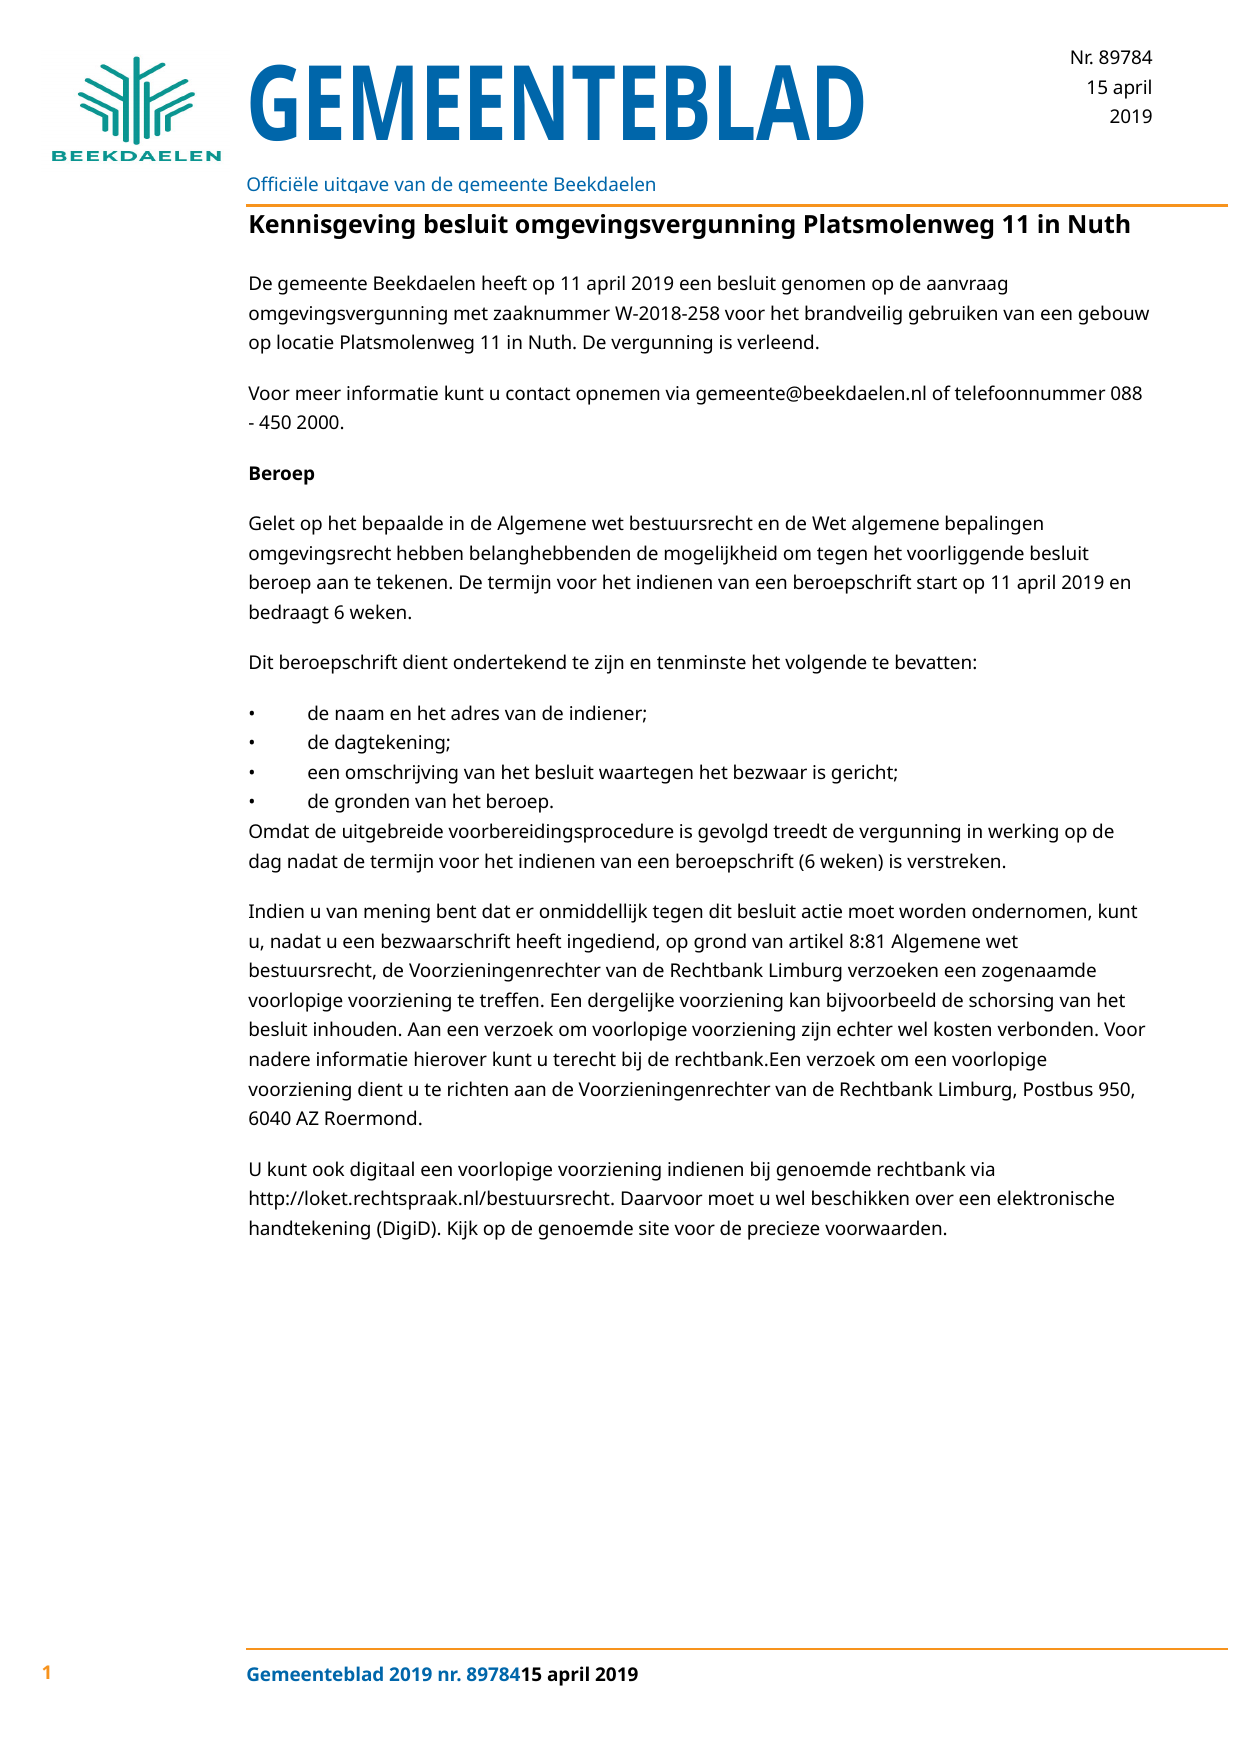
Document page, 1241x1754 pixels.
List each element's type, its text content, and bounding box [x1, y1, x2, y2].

text Gelet op het bepaalde in ­de Al­ge­mene wet be­stuurs­recht en de Wet algemene bepalingen omgevingsrecht hebben belanghebbenden de mogelijkheid om tegen het voorliggende besluit beroep aan te tekenen. De termijn voor het indienen van een beroepschrift start op 11 april 2019 en bedraagt 6 weken. [248, 510, 1152, 625]
text Beroep [248, 460, 1152, 486]
list een omschrijving van het besluit waartegen het bezwaar is gericht; [248, 759, 1152, 785]
text De gemeente Beekdaelen heeft op 11 april 2019 een besluit genomen op de aanvraag omgevingsvergunning met zaaknummer W-2018-258 voor het brandveilig gebruiken van een gebouw op locatie Platsmolenweg 11 in Nuth. De vergunning is verleend. [248, 270, 1152, 355]
text U kunt ook digitaal een voorlopige voorziening indienen bij genoemde rechtbank via http://loket.rechtspraak.nl/bestuursrecht. Daarvoor moet u wel beschikken over een elektronische handtekening (DigiD). Kijk op de genoemde site voor de precieze voorwaarden. [248, 1156, 1152, 1241]
picture [41, 47, 231, 172]
list de dagtekening; [248, 729, 1152, 755]
list de gronden van het beroep. [248, 789, 1152, 814]
list de naam en het adres van de indiener; [248, 700, 1152, 726]
text Voor meer informatie kunt u contact opnemen via gemeente@beekdaelen.nl of telefoonnummer 088 - 450 2000. [248, 380, 1152, 435]
text Indien u van mening bent dat er onmiddellijk tegen dit besluit actie moet worden ondernomen, kunt u, nadat u een bezwaarschrift heeft ingediend, op grond van artikel 8:81 Algemene wet bestuursrecht, de Voorzieningenrechter van de Rechtbank Limburg verzoeken een zogenaamde voorlopige voorziening te treffen. Een dergelijke voorziening kan bijvoorbeeld de schorsing van het besluit inhouden. Aan een verzoek om voorlopige voorziening zijn echter wel kosten verbonden. Voor nadere informatie hierover kunt u terecht bij de rechtbank.Een verzoek om een voorlopige voorziening dient u te richten aan de Voorzieningenrechter van de Rechtbank Limburg, Postbus 950, 6040 AZ Roermond. [248, 898, 1152, 1131]
text Kennisgeving besluit omgevingsvergunning Platsmolenweg 11 in Nuth [248, 207, 1152, 241]
text Dit beroepschrift dient ondertekend te zijn en tenminste het volgende te bevatten: [248, 649, 1152, 675]
text Omdat de uitgebreide voorbereidingsprocedure is gevolgd treedt de vergunning in werking op de dag nadat de termijn voor het indienen van een beroepschrift (6 weken) is verstreken. [248, 818, 1152, 873]
